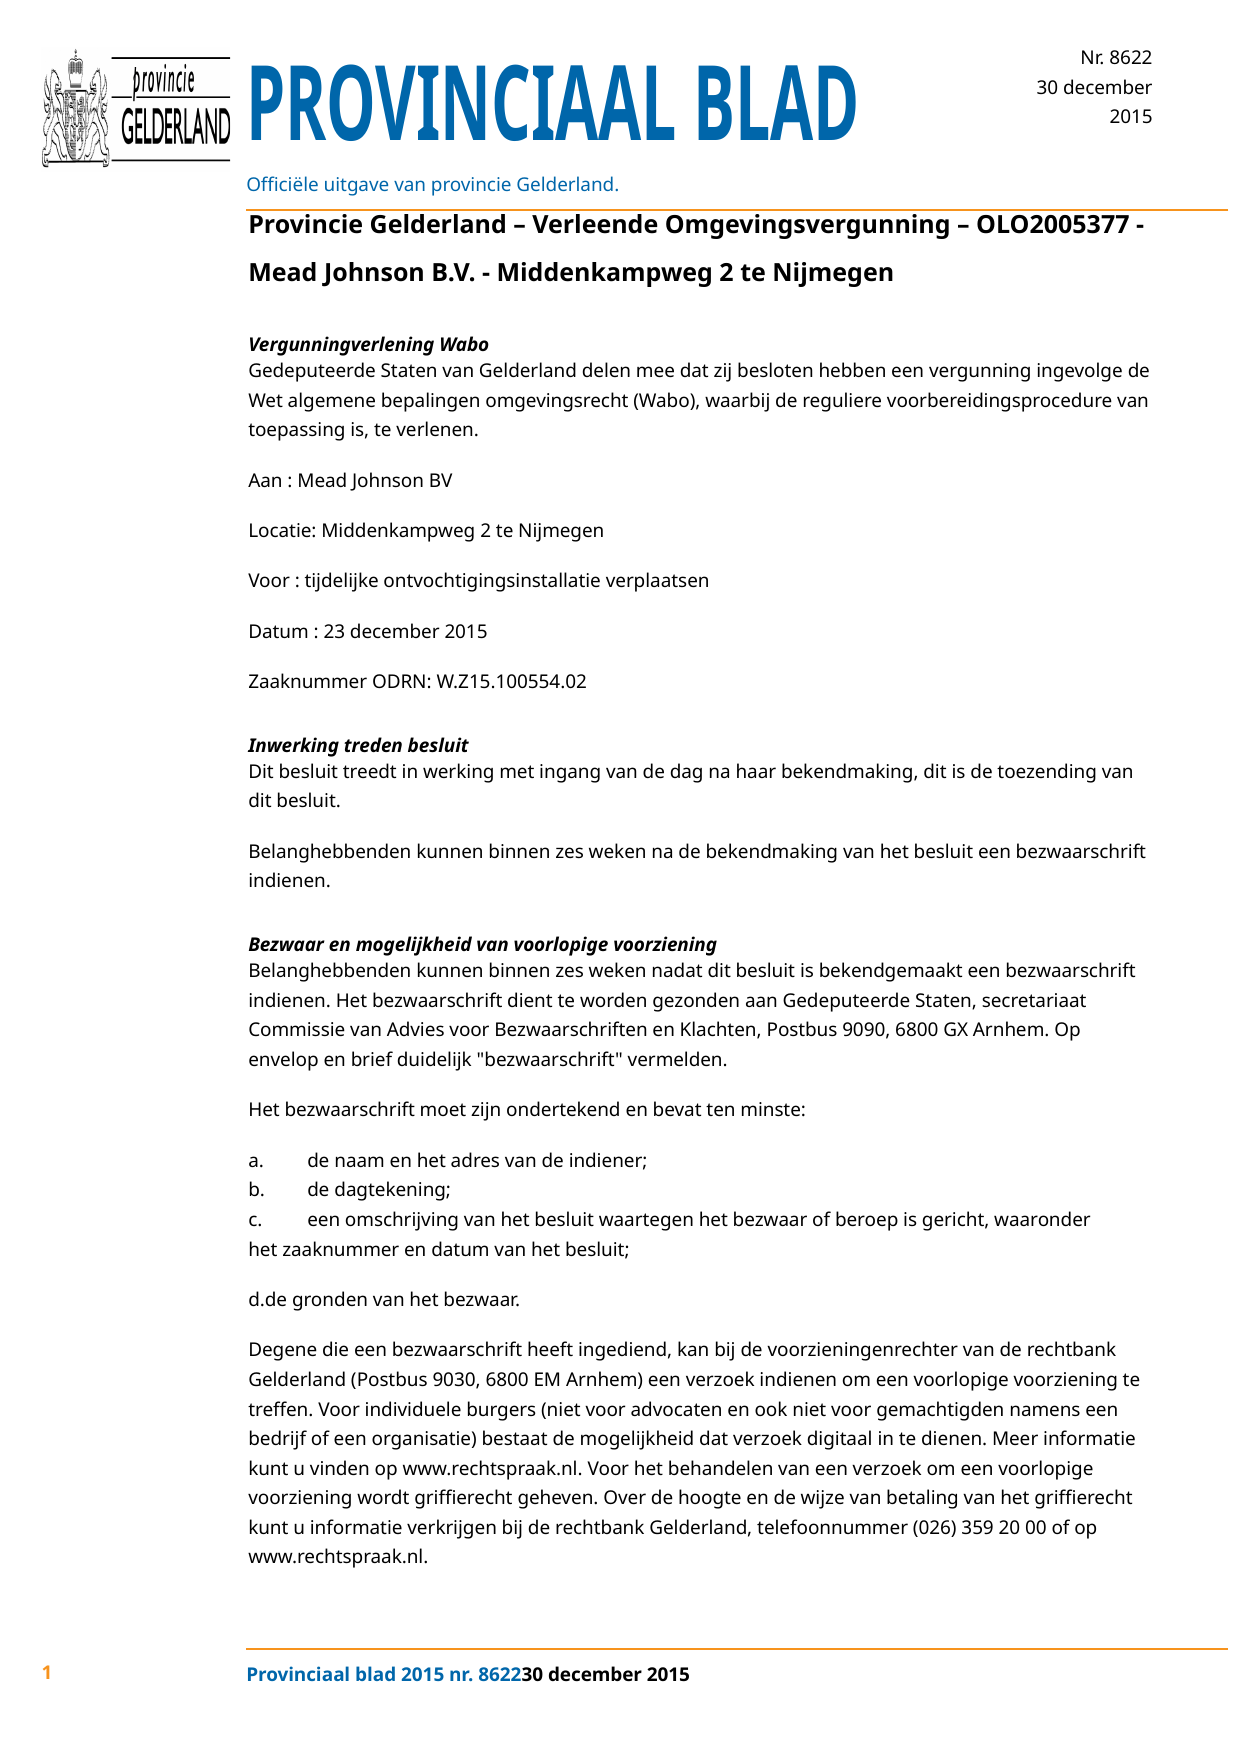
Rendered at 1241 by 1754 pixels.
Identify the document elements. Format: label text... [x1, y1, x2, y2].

text Bezwaar en mogelijkheid van voorlopige voorziening [248, 932, 1152, 957]
text Gedeputeerde Staten van Gelderland delen mee dat zij besloten hebben een vergunning ingevolge de Wet algemene bepalingen omgevingsrecht (Wabo), waarbij de reguliere voorbereidingsprocedure van toepassing is, te verlenen. [248, 357, 1152, 442]
text Vergunningverlening Wabo [248, 331, 1152, 357]
text Aan : Mead Johnson BV [248, 467, 1152, 492]
text Voor : tijdelijke ontvochtigingsinstallatie verplaatsen [248, 568, 1152, 593]
text Datum : 23 december 2015 [248, 618, 1152, 644]
picture [41, 47, 231, 172]
text Provincie Gelderland – Verleende Omgevingsvergunning – OLO2005377 - Mead Johnson B.V. - Middenkampweg 2 te Nijmegen [248, 211, 1152, 288]
list de naam en het adres van de indiener; [248, 1147, 1152, 1173]
text Belanghebbenden kunnen binnen zes weken nadat dit besluit is bekendgemaakt een bezwaarschrift indienen. Het bezwaarschrift dient te worden gezonden aan Gedeputeerde Staten, secretariaat Commissie van Advies voor Bezwaarschriften en Klachten, Postbus 9090, 6800 GX Arnhem. Op envelop en brief duidelijk "bezwaarschrift" vermelden. [248, 957, 1152, 1072]
text Dit besluit treedt in werking met ingang van de dag na haar bekendmaking, dit is de toezending van dit besluit. [248, 758, 1152, 813]
text Zaaknummer ODRN: W.Z15.100554.02 [248, 668, 1152, 694]
text Het bezwaarschrift moet zijn ondertekend en bevat ten minste: [248, 1097, 1152, 1122]
text d.de gronden van het bezwaar. [248, 1286, 1152, 1312]
list een omschrijving van het besluit waartegen het bezwaar of beroep is gericht, waaronder [248, 1206, 1152, 1232]
text Inwerking treden besluit [248, 732, 1152, 758]
text Belanghebbenden kunnen binnen zes weken na de bekendmaking van het besluit een bezwaarschrift indienen. [248, 838, 1152, 893]
text Degene die een bezwaarschrift heeft ingediend, kan bij de voorzieningenrechter van de rechtbank Gelderland (Postbus 9030, 6800 EM Arnhem) een verzoek indienen om een voorlopige voorziening te treffen. Voor individuele burgers (niet voor advocaten en ook niet voor gemachtigden namens een bedrijf of een organisatie) bestaat de mogelijkheid dat verzoek digitaal in te dienen. Meer informatie kunt u vinden op www.rechtspraak.nl. Voor het behandelen van een verzoek om een voorlopige voorziening wordt griffierecht geheven. Over de hoogte en de wijze van betaling van het griffierecht kunt u informatie verkrijgen bij de rechtbank Gelderland, telefoonnummer (026) 359 20 00 of op www.rechtspraak.nl. [248, 1337, 1152, 1569]
text het zaaknummer en datum van het besluit; [248, 1236, 1152, 1261]
list de dagtekening; [248, 1177, 1152, 1202]
text Locatie: Middenkampweg 2 te Nijmegen [248, 517, 1152, 543]
